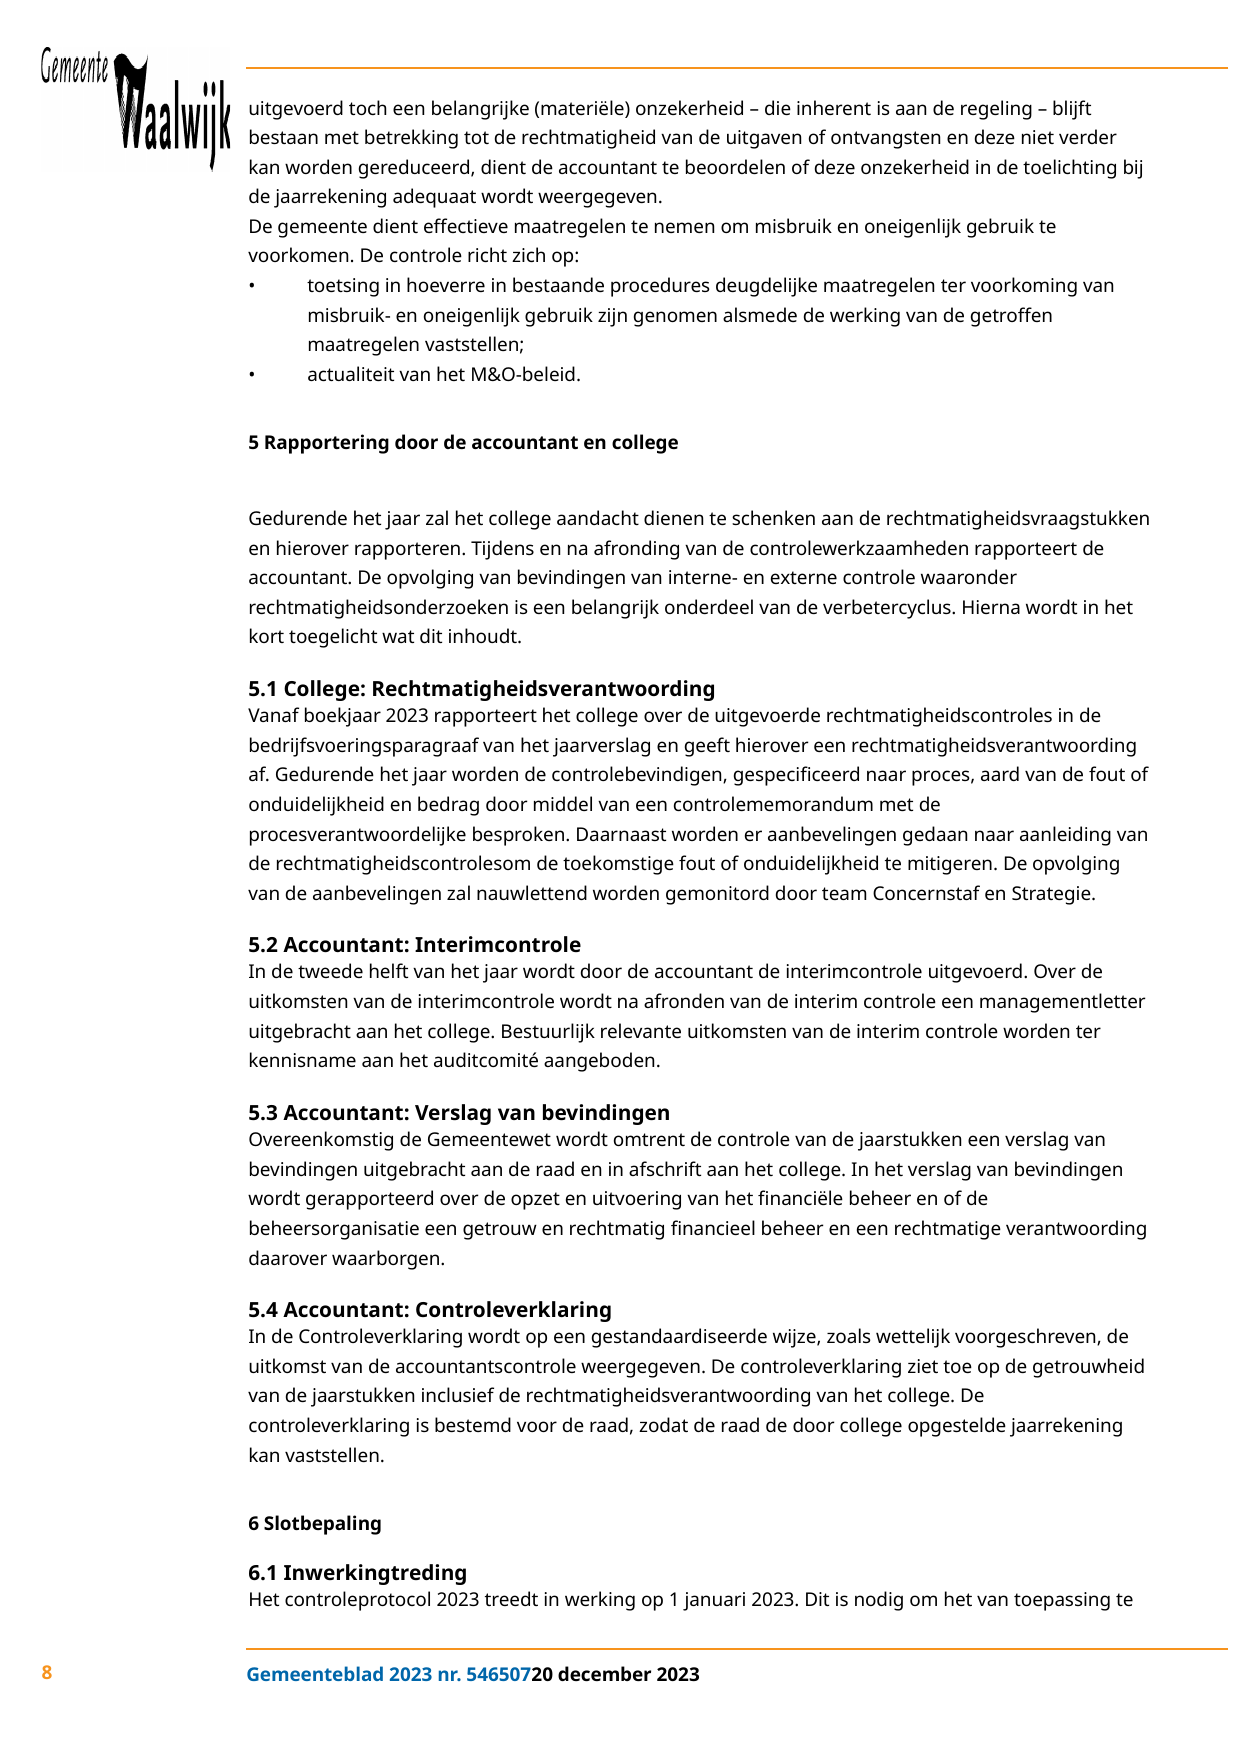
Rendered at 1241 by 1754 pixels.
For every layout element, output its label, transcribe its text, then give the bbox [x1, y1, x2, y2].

text 6 Slotbepaling [248, 1508, 1152, 1537]
text 5 Rapportering door de accountant en college [248, 427, 1152, 456]
text Gedurende het jaar zal het college aandacht dienen te schenken aan de rechtmatigheidsvraagstukken en hierover rapporteren. Tijdens en na afronding van de controlewerkzaamheden rapporteert de accountant. De opvolging van bevindingen van interne- en externe controle waaronder rechtmatigheidsonderzoeken is een belangrijk onderdeel van de verbetercyclus. Hierna wordt in het kort toegelicht wat dit inhoudt. [248, 505, 1152, 649]
list actualiteit van het M&O-beleid. [248, 361, 1152, 387]
text 5.3 Accountant: Verslag van bevindingen [248, 1098, 1152, 1126]
text 6.1 Inwerkingtreding [248, 1558, 1152, 1586]
text Vanaf boekjaar 2023 rapporteert het college over de uitgevoerde rechtmatigheidscontroles in de bedrijfsvoeringsparagraaf van het jaarverslag en geeft hierover een rechtmatigheidsverantwoording af. Gedurende het jaar worden de controlebevindigen, gespecificeerd naar proces, aard van de fout of onduidelijkheid en bedrag door middel van een controlememorandum met de procesverantwoordelijke besproken. Daarnaast worden er aanbevelingen gedaan naar aanleiding van de rechtmatigheidscontrolesom de toekomstige fout of onduidelijkheid te mitigeren. De opvolging van de aanbevelingen zal nauwlettend worden gemonitord door team Concernstaf en Strategie. [248, 702, 1152, 906]
text uitgevoerd toch een belangrijke (materiële) onzekerheid – die inherent is aan de regeling – blijft bestaan met betrekking tot de rechtmatigheid van de uitgaven of ontvangsten en deze niet verder kan worden gereduceerd, dient de accountant te beoordelen of deze onzekerheid in de toelichting bij de jaarrekening adequaat wordt weergegeven. [248, 95, 1152, 209]
text 5.4 Accountant: Controleverklaring [248, 1295, 1152, 1323]
text De gemeente dient effectieve maatregelen te nemen om misbruik en oneigenlijk gebruik te voorkomen. De controle richt zich op: [248, 213, 1152, 268]
text In de tweede helft van het jaar wordt door de accountant de interimcontrole uitgevoerd. Over de uitkomsten van de interimcontrole wordt na afronden van de interim controle een managementletter uitgebracht aan het college. Bestuurlijk relevante uitkomsten van de interim controle worden ter kennisname aan het auditcomité aangeboden. [248, 959, 1152, 1073]
text Overeenkomstig de Gemeentewet wordt omtrent de controle van de jaarstukken een verslag van bevindingen uitgebracht aan de raad en in afschrift aan het college. In het verslag van bevindingen wordt gerapporteerd over de opzet en uitvoering van het financiële beheer en of de beheersorganisatie een getrouw en rechtmatig financieel beheer en een rechtmatige verantwoording daarover waarborgen. [248, 1126, 1152, 1270]
text In de Controleverklaring wordt op een gestandaardiseerde wijze, zoals wettelijk voorgeschreven, de uitkomst van de accountantscontrole weergegeven. De controleverklaring ziet toe op de getrouwheid van de jaarstukken inclusief de rechtmatigheidsverantwoording van het college. De controleverklaring is bestemd voor de raad, zodat de raad de door college opgestelde jaarrekening kan vaststellen. [248, 1323, 1152, 1468]
picture [41, 47, 231, 172]
text 5.2 Accountant: Interimcontrole [248, 930, 1152, 959]
text Het controleprotocol 2023 treedt in werking op 1 januari 2023. Dit is nodig om het van toepassing te [248, 1586, 1152, 1612]
text 5.1 College: Rechtmatigheidsverantwoording [248, 674, 1152, 702]
list toetsing in hoeverre in bestaande procedures deugdelijke maatregelen ter voorkoming van misbruik- en oneigenlijk gebruik zijn genomen alsmede de werking van de getroffen maatregelen vaststellen; [248, 272, 1152, 357]
